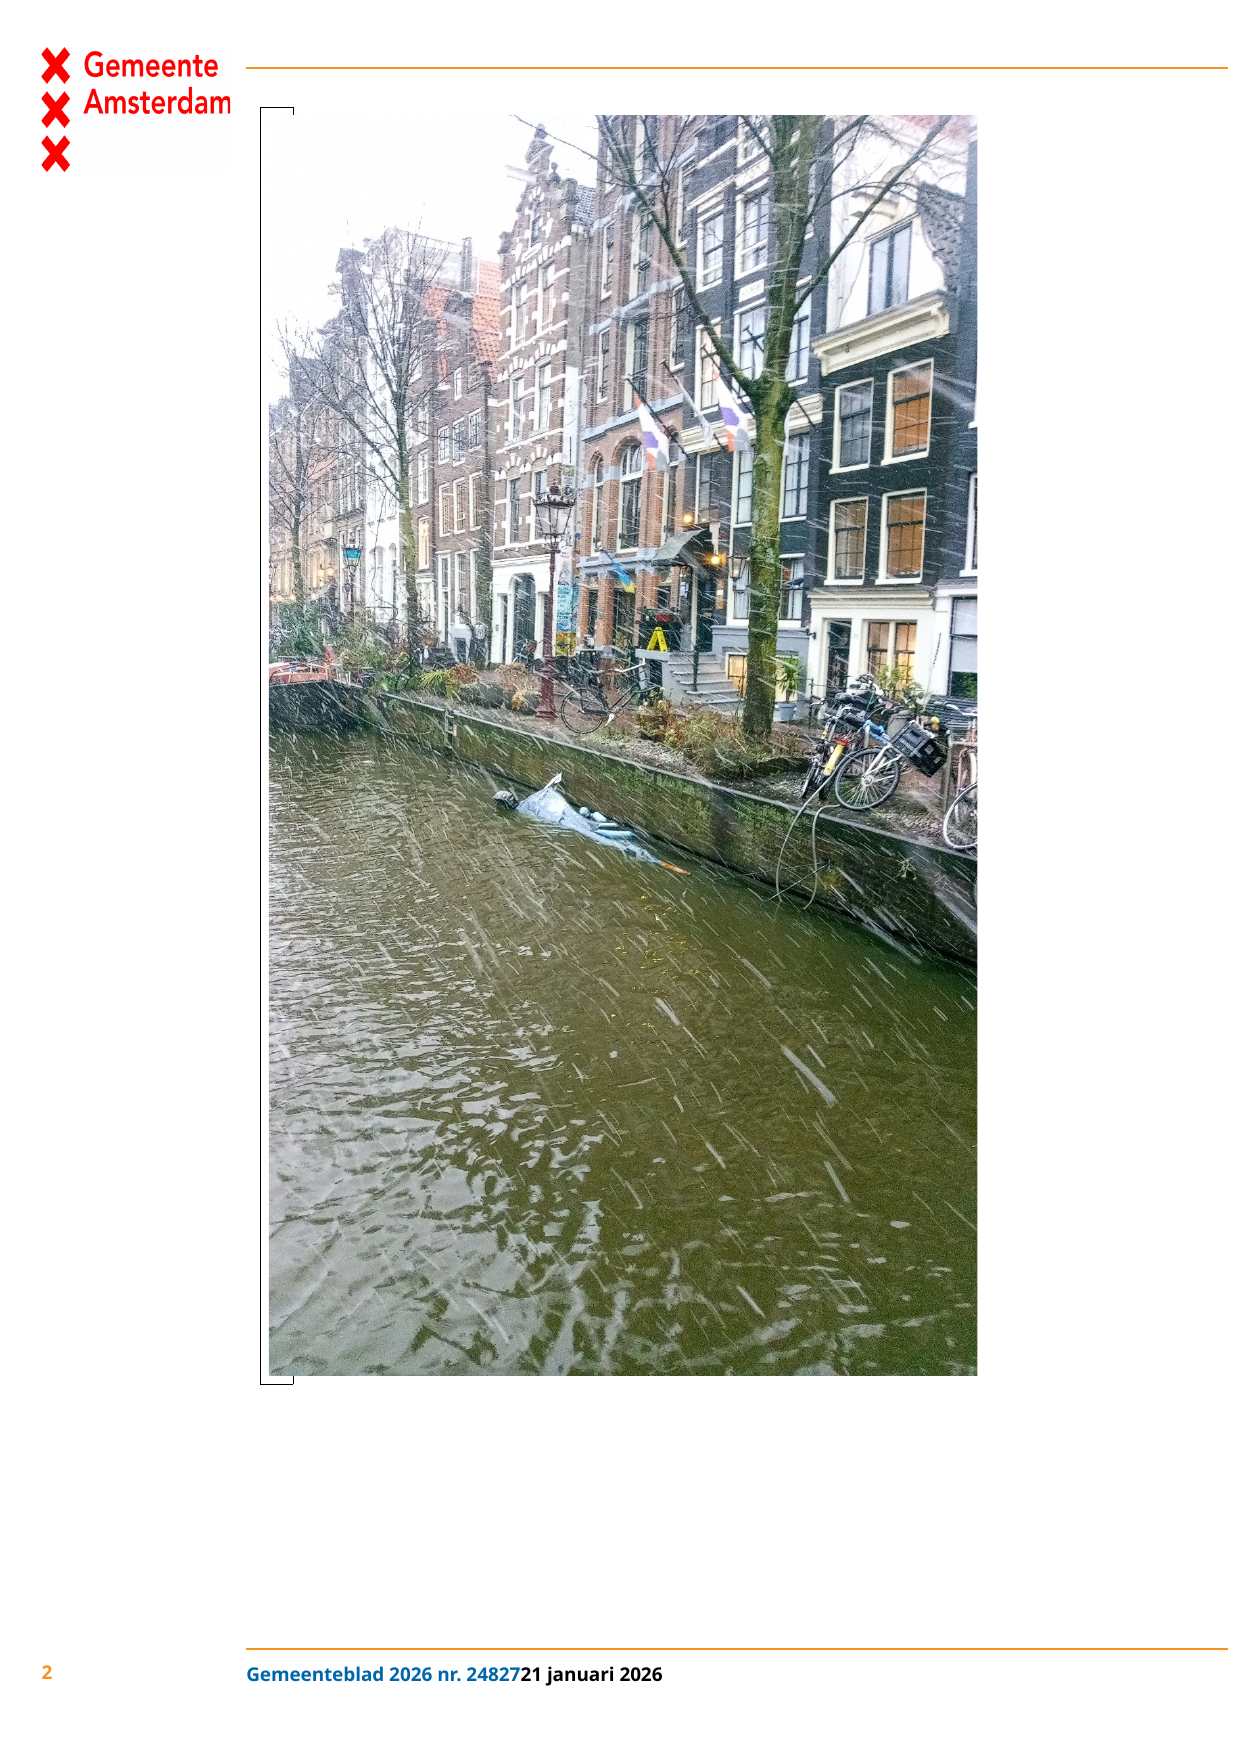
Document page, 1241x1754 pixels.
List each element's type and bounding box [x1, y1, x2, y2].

picture [41, 47, 231, 172]
picture [268, 115, 978, 1376]
